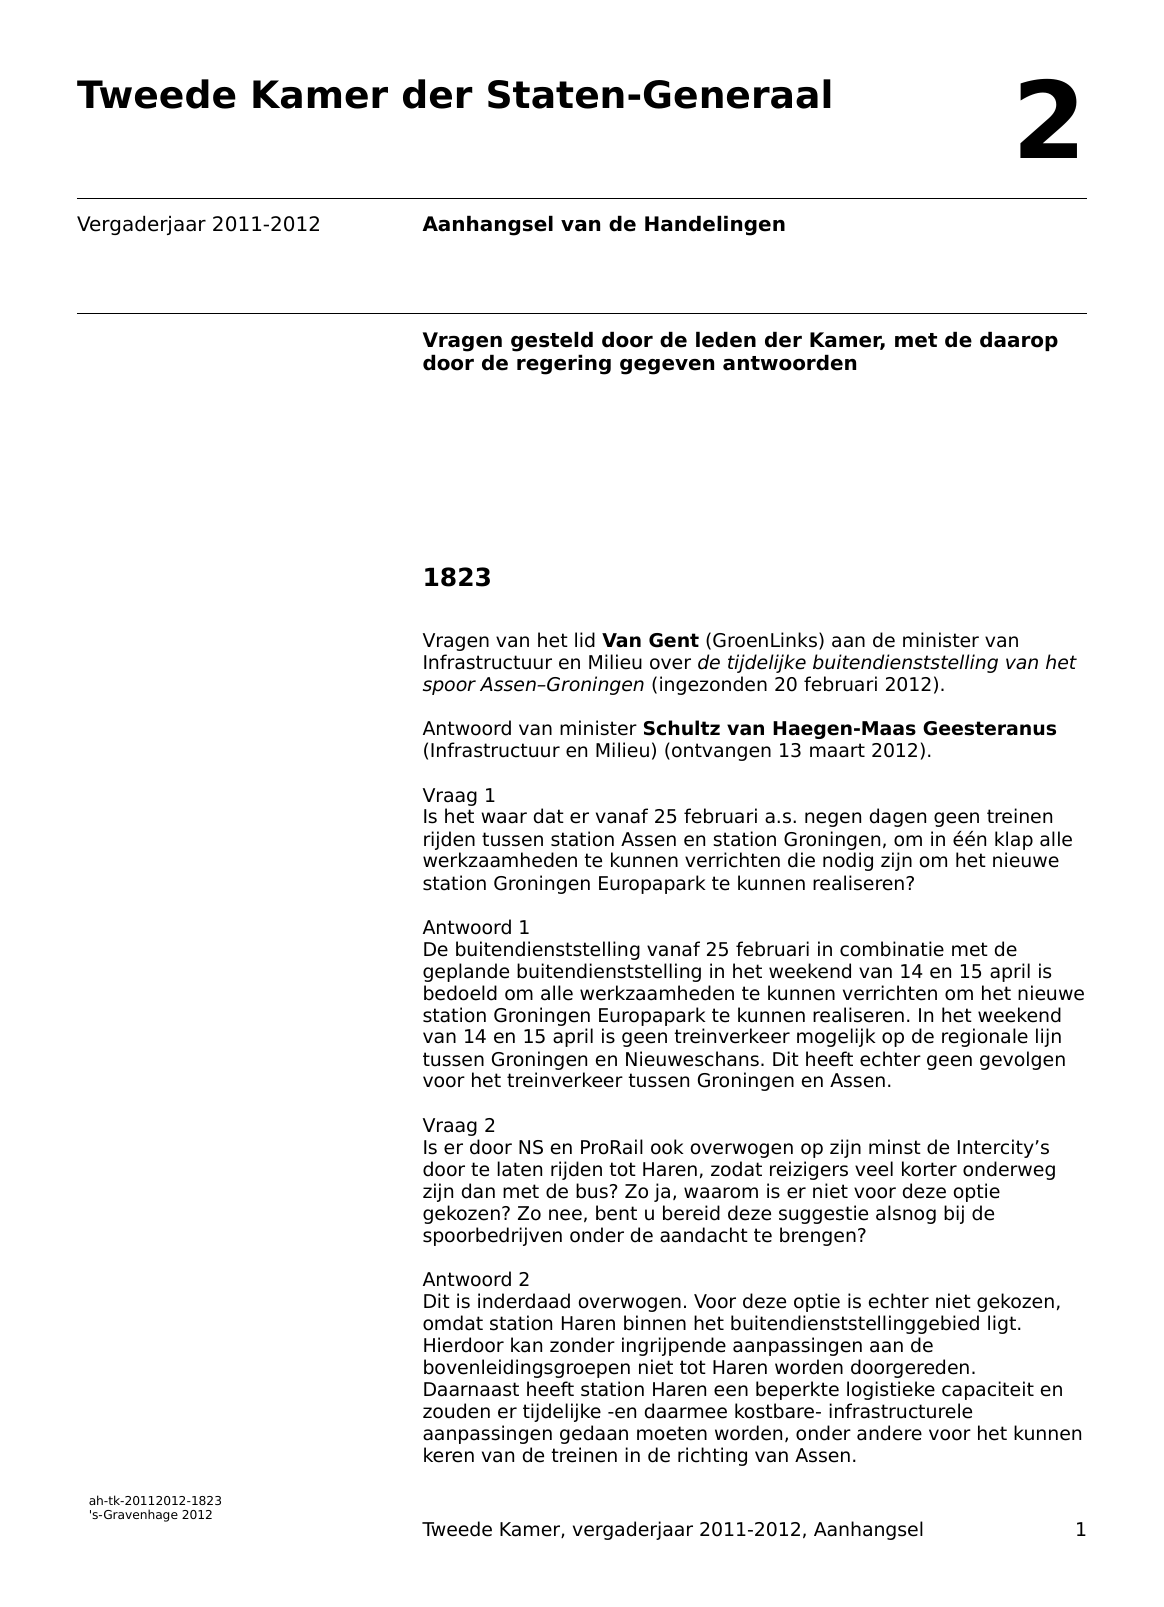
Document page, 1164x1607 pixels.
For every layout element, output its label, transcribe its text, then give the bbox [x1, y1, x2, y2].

table_cell Vergaderjaar 2011-2012 [77, 199, 422, 313]
text De buitendienststelling vanaf 25 februari in combinatie met de geplande buitendienststelling in het weekend van 14 en 15 april is bedoeld om alle werkzaamheden te kunnen verrichten om het nieuwe station Groningen Europapark te kunnen realiseren. In het weekend van 14 en 15 april is geen treinverkeer mogelijk op de regionale lijn tussen Groningen en Nieuweschans. Dit heeft echter geen gevolgen voor het treinverkeer tussen Groningen en Assen. [422, 938, 1087, 1092]
text Is het waar dat er vanaf 25 februari a.s. negen dagen geen treinen rijden tussen station Assen en station Groningen, om in één klap alle werkzaamheden te kunnen verrichten die nodig zijn om het nieuwe station Groningen Europapark te kunnen realiseren? [422, 806, 1087, 894]
table_header Tweede Kamer der Staten-Generaal [77, 59, 886, 198]
text Vraag 1 [422, 784, 1087, 806]
table_header 2 [886, 59, 1087, 198]
text Vragen van het lid Van Gent (GroenLinks) aan de minister van Infrastructuur en Milieu over de tijdelijke buitendienststelling van het spoor Assen–Groningen (ingezonden 20 februari 2012). [422, 630, 1087, 696]
text ah-tk-20112012-1823 [88, 1494, 323, 1508]
table_cell Aanhangsel van de Handelingen [422, 199, 1087, 313]
table_cell [77, 314, 422, 375]
text Dit is inderdaad overwogen. Voor deze optie is echter niet gekozen, omdat station Haren binnen het buitendienststellinggebied ligt. Hierdoor kan zonder ingrijpende aanpassingen aan de bovenleidingsgroepen niet tot Haren worden doorgereden. [422, 1291, 1087, 1378]
text Antwoord 2 [422, 1269, 1087, 1291]
text 's-Gravenhage 2012 [88, 1508, 323, 1522]
text Antwoord van minister Schultz van Haegen-Maas Geesteranus (Infrastructuur en Milieu) (ontvangen 13 maart 2012). [422, 718, 1087, 762]
text Antwoord 1 [422, 917, 1087, 938]
table_cell Vragen gesteld door de leden der Kamer, met de daarop door de regering gegeven antwoorden [422, 314, 1087, 375]
text 1823 [422, 563, 1087, 592]
text Is er door NS en ProRail ook overwogen op zijn minst de Intercity’s door te laten rijden tot Haren, zodat reizigers veel korter onderweg zijn dan met de bus? Zo ja, waarom is er niet voor deze optie gekozen? Zo nee, bent u bereid deze suggestie alsnog bij de spoorbedrijven onder de aandacht te brengen? [422, 1137, 1087, 1246]
text Daarnaast heeft station Haren een beperkte logistieke capaciteit en zouden er tijdelijke -en daarmee kostbare- infrastructurele aanpassingen gedaan moeten worden, onder andere voor het kunnen keren van de treinen in de richting van Assen. [422, 1378, 1087, 1466]
text Vraag 2 [422, 1114, 1087, 1137]
